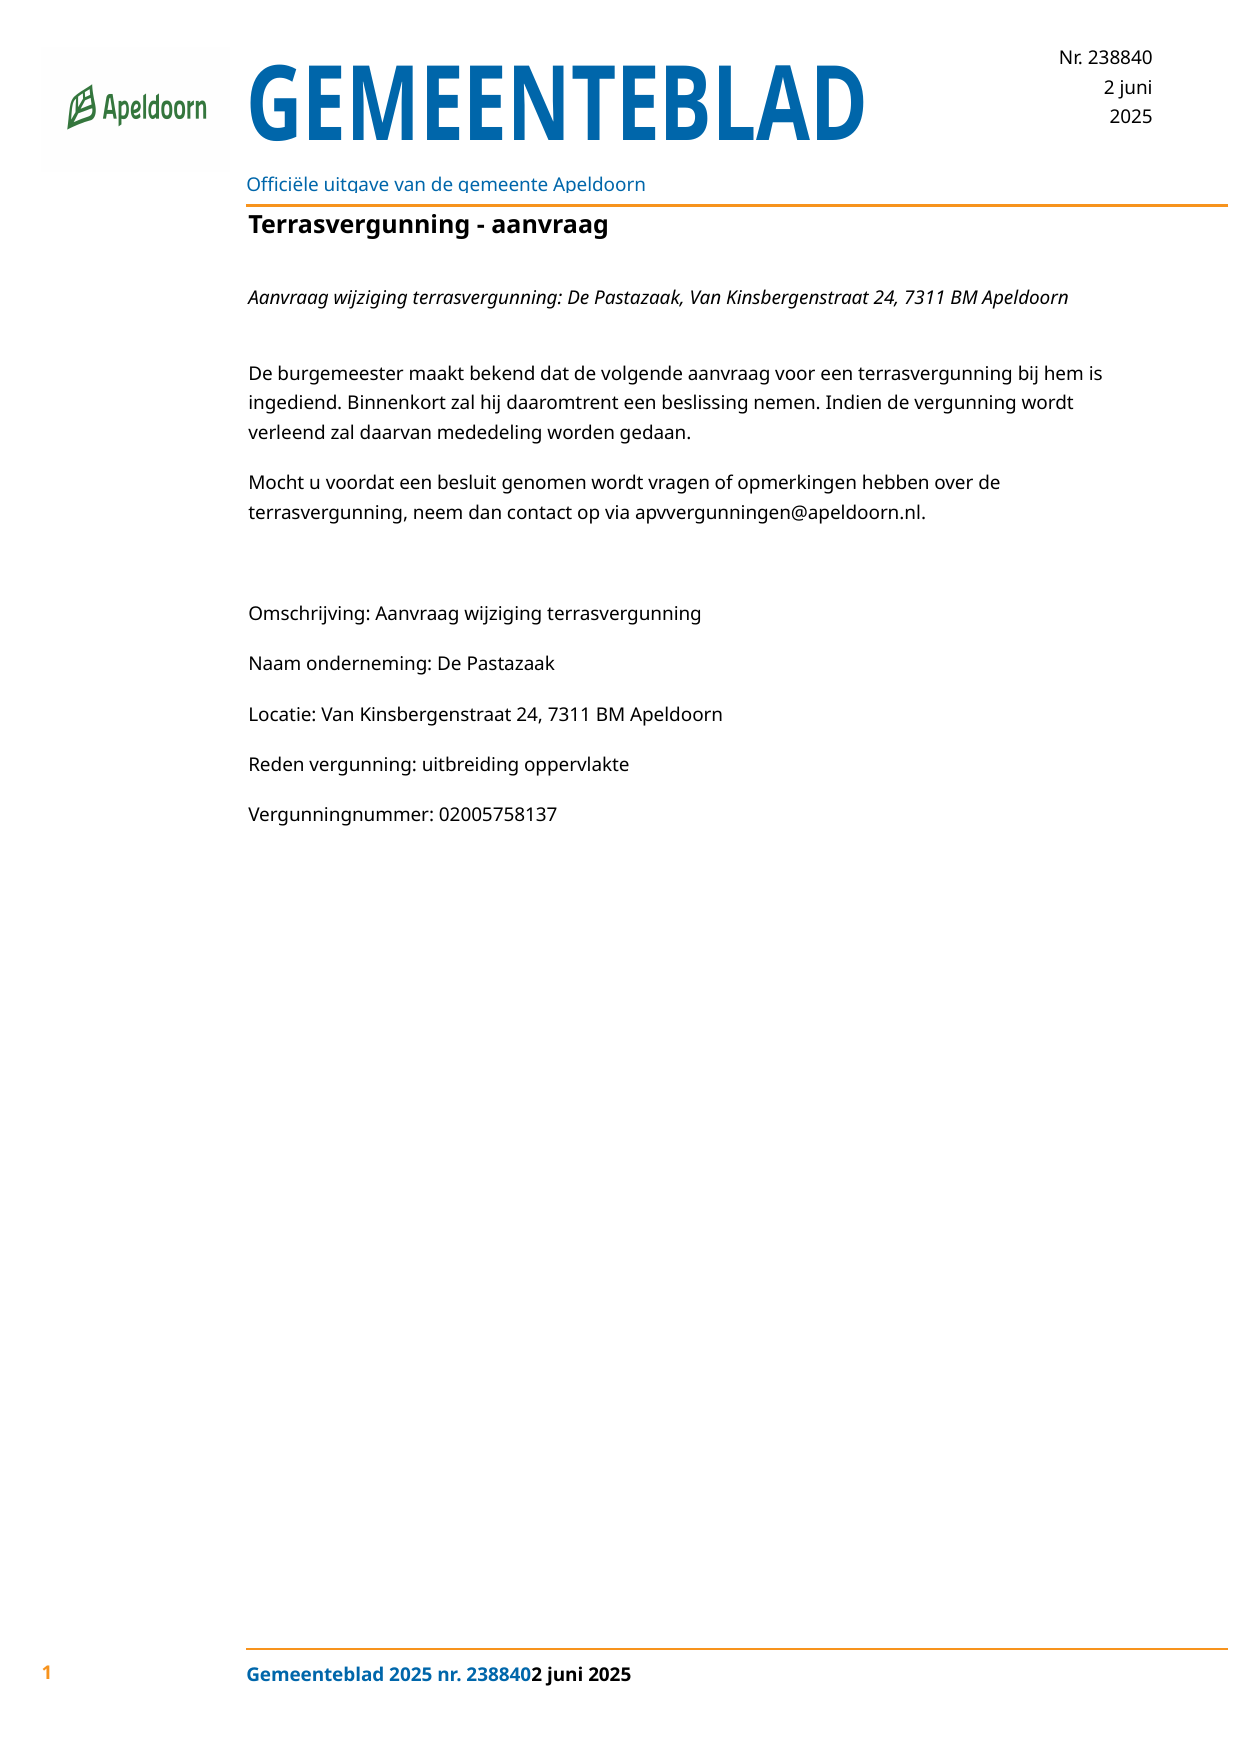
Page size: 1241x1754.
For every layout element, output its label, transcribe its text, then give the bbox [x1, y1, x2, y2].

text Terrasvergunning - aanvraag [248, 207, 1152, 241]
text Aanvraag wijziging terrasvergunning: De Pastazaak, Van Kinsbergenstraat 24, 7311 BM Apeldoorn [248, 284, 1152, 309]
text Mocht u voordat een besluit genomen wordt vragen of opmerkingen hebben over de terrasvergunning, neem dan contact op via apvvergunningen@apeldoorn.nl. [248, 469, 1152, 525]
text Naam onderneming: De Pastazaak [248, 650, 1152, 676]
picture [41, 47, 231, 172]
text Locatie: Van Kinsbergenstraat 24, 7311 BM Apeldoorn [248, 701, 1152, 727]
text Vergunningnummer: 02005758137 [248, 802, 1152, 827]
text Reden vergunning: uitbreiding oppervlakte [248, 751, 1152, 777]
text De burgemeester maakt bekend dat de volgende aanvraag voor een terrasvergunning bij hem is ingediend. Binnenkort zal hij daaromtrent een beslissing nemen. Indien de vergunning wordt verleend zal daarvan mededeling worden gedaan. [248, 360, 1152, 445]
text Omschrijving: Aanvraag wijziging terrasvergunning [248, 600, 1152, 626]
